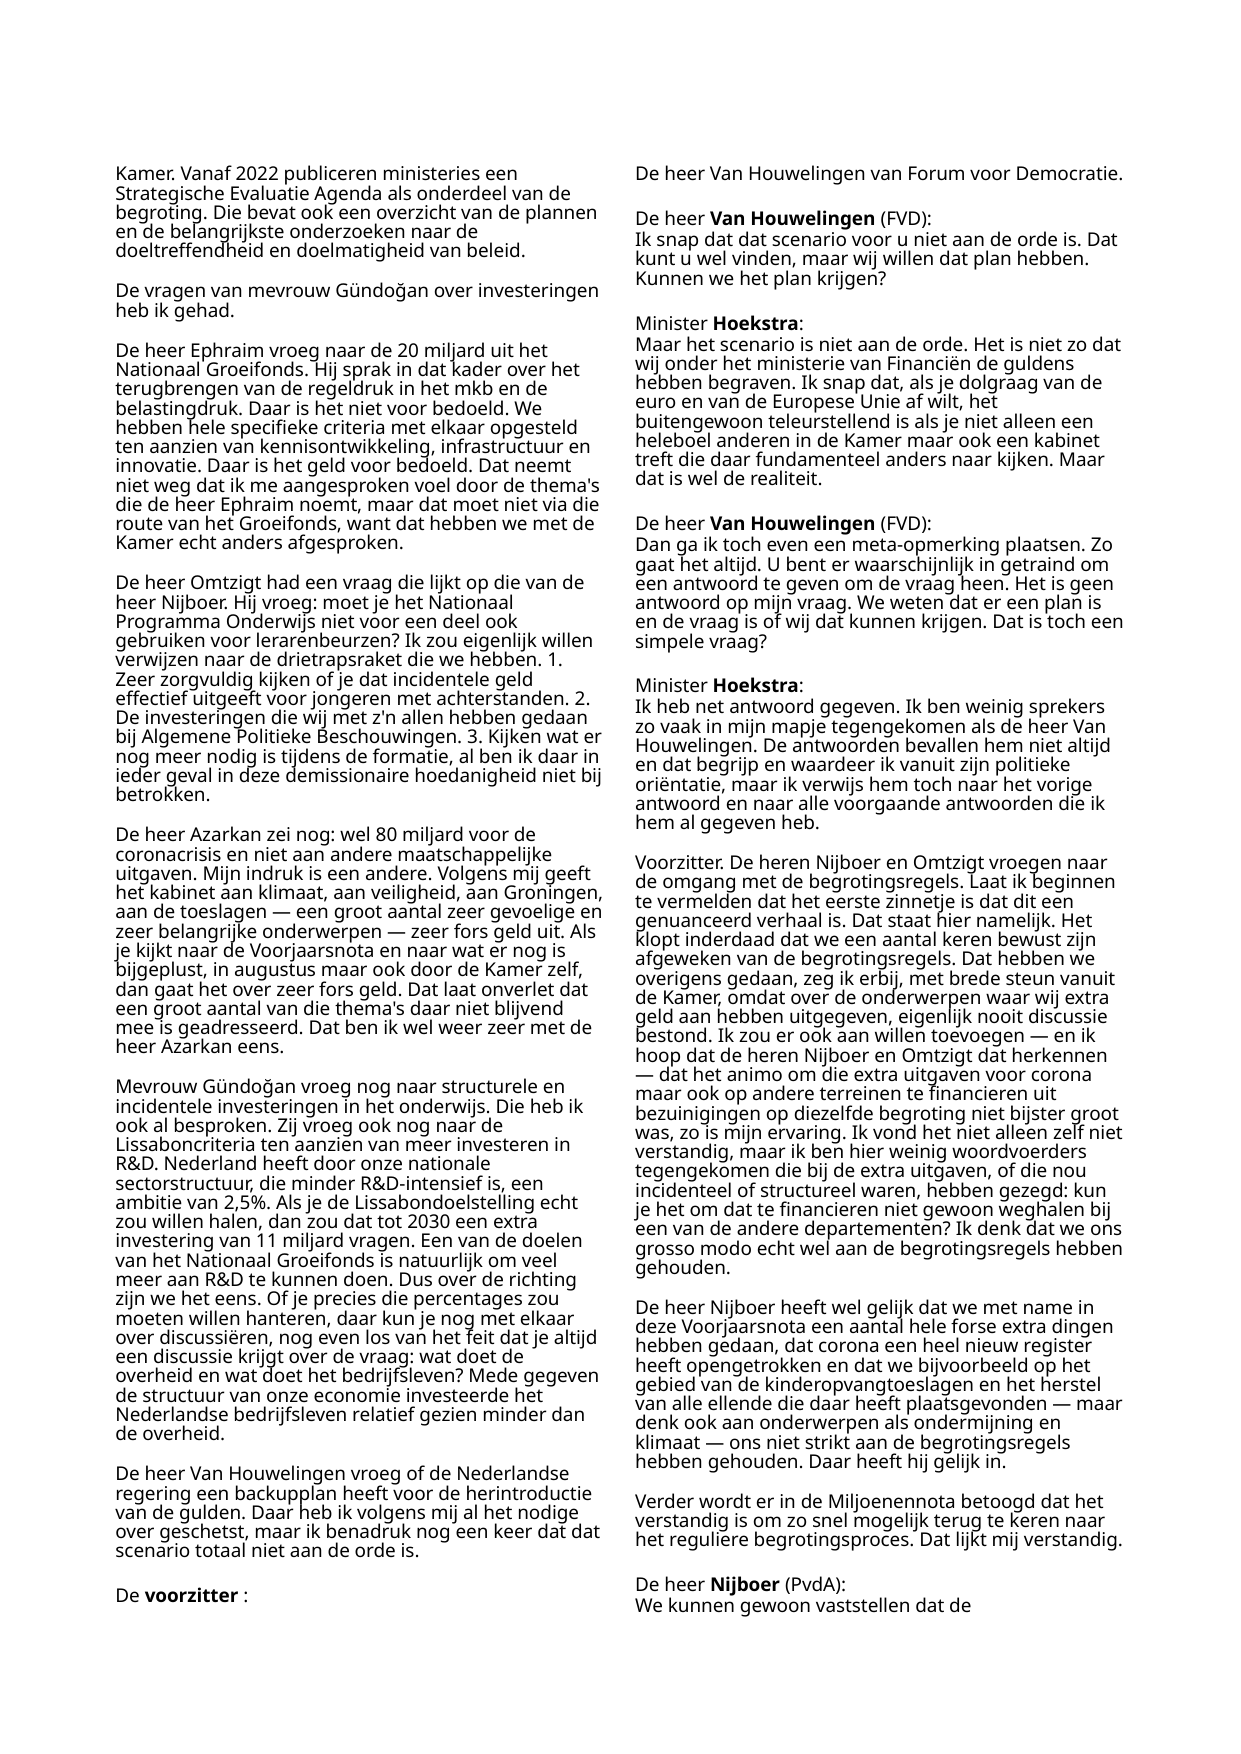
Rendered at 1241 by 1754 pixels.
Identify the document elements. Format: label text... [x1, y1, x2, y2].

text De heer Van Houwelingen van Forum voor Democratie. [635, 165, 1125, 184]
text De vragen van mevrouw Gündoğan over investeringen heb ik gehad. [115, 282, 605, 321]
text We kunnen gewoon vaststellen dat de [635, 1597, 1125, 1617]
text Mevrouw Gündoğan vroeg nog naar structurele en incidentele investeringen in het onderwijs. Die heb ik ook al besproken. Zij vroeg ook nog naar de Lissaboncriteria ten aanzien van meer investeren in R&D. Nederland heeft door onze nationale sectorstructuur, die minder R&D-intensief is, een ambitie van 2,5%. Als je de Lissabondoelstelling echt zou willen halen, dan zou dat tot 2030 een extra investering van 11 miljard vragen. Een van de doelen van het Nationaal Groeifonds is natuurlijk om veel meer aan R&D te kunnen doen. Dus over de richting zijn we het eens. Of je precies die percentages zou moeten willen hanteren, daar kun je nog met elkaar over discussiëren, nog even los van het feit dat je altijd een discussie krijgt over de vraag: wat doet de overheid en wat doet het bedrijfsleven? Mede gegeven de structuur van onze economie investeerde het Nederlandse bedrijfsleven relatief gezien minder dan de overheid. [115, 1078, 605, 1444]
text De heer Van Houwelingen (FVD): [635, 511, 1125, 536]
text Ik snap dat dat scenario voor u niet aan de orde is. Dat kunt u wel vinden, maar wij willen dat plan hebben. Kunnen we het plan krijgen? [635, 231, 1125, 289]
text De heer Omtzigt had een vraag die lijkt op die van de heer Nijboer. Hij vroeg: moet je het Nationaal Programma Onderwijs niet voor een deel ook gebruiken voor lerarenbeurzen? Ik zou eigenlijk willen verwijzen naar de drietrapsraket die we hebben. 1. Zeer zorgvuldig kijken of je dat incidentele geld effectief uitgeeft voor jongeren met achterstanden. 2. De investeringen die wij met z'n allen hebben gedaan bij Algemene Politieke Beschouwingen. 3. Kijken wat er nog meer nodig is tijdens de formatie, al ben ik daar in ieder geval in deze demissionaire hoedanigheid niet bij betrokken. [115, 574, 605, 806]
text De heer Azarkan zei nog: wel 80 miljard voor de coronacrisis en niet aan andere maatschappelijke uitgaven. Mijn indruk is een andere. Volgens mij geeft het kabinet aan klimaat, aan veiligheid, aan Groningen, aan de toeslagen — een groot aantal zeer gevoelige en zeer belangrijke onderwerpen — zeer fors geld uit. Als je kijkt naar de Voorjaarsnota en naar wat er nog is bijgeplust, in augustus maar ook door de Kamer zelf, dan gaat het over zeer fors geld. Dat laat onverlet dat een groot aantal van die thema's daar niet blijvend mee is geadresseerd. Dat ben ik wel weer zeer met de heer Azarkan eens. [115, 826, 605, 1058]
text Verder wordt er in de Miljoenennota betoogd dat het verstandig is om zo snel mogelijk terug te keren naar het reguliere begrotingsproces. Dat lijkt mij verstandig. [635, 1493, 1125, 1551]
text De heer Van Houwelingen (FVD): [635, 205, 1125, 231]
text De heer Nijboer heeft wel gelijk dat we met name in deze Voorjaarsnota een aantal hele forse extra dingen hebben gedaan, dat corona een heel nieuw register heeft opengetrokken en dat we bijvoorbeeld op het gebied van de kinderopvangtoeslagen en het herstel van alle ellende die daar heeft plaatsgevonden — maar denk ook aan onderwerpen als ondermijning en klimaat — ons niet strikt aan de begrotingsregels hebben gehouden. Daar heeft hij gelijk in. [635, 1299, 1125, 1472]
text De heer Van Houwelingen vroeg of de Nederlandse regering een backupplan heeft voor de herintroductie van de gulden. Daar heb ik volgens mij al het nodige over geschetst, maar ik benadruk nog een keer dat dat scenario totaal niet aan de orde is. [115, 1465, 605, 1562]
text Voorzitter. De heren Nijboer en Omtzigt vroegen naar de omgang met de begrotingsregels. Laat ik beginnen te vermelden dat het eerste zinnetje is dat dit een genuanceerd verhaal is. Dat staat hier namelijk. Het klopt inderdaad dat we een aantal keren bewust zijn afgeweken van de begrotingsregels. Dat hebben we overigens gedaan, zeg ik erbij, met brede steun vanuit de Kamer, omdat over de onderwerpen waar wij extra geld aan hebben uitgegeven, eigenlijk nooit discussie bestond. Ik zou er ook aan willen toevoegen — en ik hoop dat de heren Nijboer en Omtzigt dat herkennen — dat het animo om die extra uitgaven voor corona maar ook op andere terreinen te financieren uit bezuinigingen op diezelfde begroting niet bijster groot was, zo is mijn ervaring. Ik vond het niet alleen zelf niet verstandig, maar ik ben hier weinig woordvoerders tegengekomen die bij de extra uitgaven, of die nou incidenteel of structureel waren, hebben gezegd: kun je het om dat te financieren niet gewoon weghalen bij een van de andere departementen? Ik denk dat we ons grosso modo echt wel aan de begrotingsregels hebben gehouden. [635, 854, 1125, 1278]
text De voorzitter : [115, 1582, 605, 1608]
text De heer Nijboer (PvdA): [635, 1572, 1125, 1597]
text De heer Ephraim vroeg naar de 20 miljard uit het Nationaal Groeifonds. Hij sprak in dat kader over het terugbrengen van de regeldruk in het mkb en de belastingdruk. Daar is het niet voor bedoeld. We hebben hele specifieke criteria met elkaar opgesteld ten aanzien van kennisontwikkeling, infrastructuur en innovatie. Daar is het geld voor bedoeld. Dat neemt niet weg dat ik me aangesproken voel door de thema's die de heer Ephraim noemt, maar dat moet niet via die route van het Groeifonds, want dat hebben we met de Kamer echt anders afgesproken. [115, 342, 605, 554]
text Kamer. Vanaf 2022 publiceren ministeries een Strategische Evaluatie Agenda als onderdeel van de begroting. Die bevat ook een overzicht van de plannen en de belangrijkste onderzoeken naar de doeltreffendheid en doelmatigheid van beleid. [115, 165, 605, 262]
text Minister Hoekstra: [635, 310, 1125, 336]
text Maar het scenario is niet aan de orde. Het is niet zo dat wij onder het ministerie van Financiën de guldens hebben begraven. Ik snap dat, als je dolgraag van de euro en van de Europese Unie af wilt, het buitengewoon teleurstellend is als je niet alleen een heleboel anderen in de Kamer maar ook een kabinet treft die daar fundamenteel anders naar kijken. Maar dat is wel de realiteit. [635, 336, 1125, 490]
text Dan ga ik toch even een meta-opmerking plaatsen. Zo gaat het altijd. U bent er waarschijnlijk in getraind om een antwoord te geven om de vraag heen. Het is geen antwoord op mijn vraag. We weten dat er een plan is en de vraag is of wij dat kunnen krijgen. Dat is toch een simpele vraag? [635, 536, 1125, 652]
text Minister Hoekstra: [635, 673, 1125, 698]
text Ik heb net antwoord gegeven. Ik ben weinig sprekers zo vaak in mijn mapje tegengekomen als de heer Van Houwelingen. De antwoorden bevallen hem niet altijd en dat begrijp en waardeer ik vanuit zijn politieke oriëntatie, maar ik verwijs hem toch naar het vorige antwoord en naar alle voorgaande antwoorden die ik hem al gegeven heb. [635, 698, 1125, 833]
